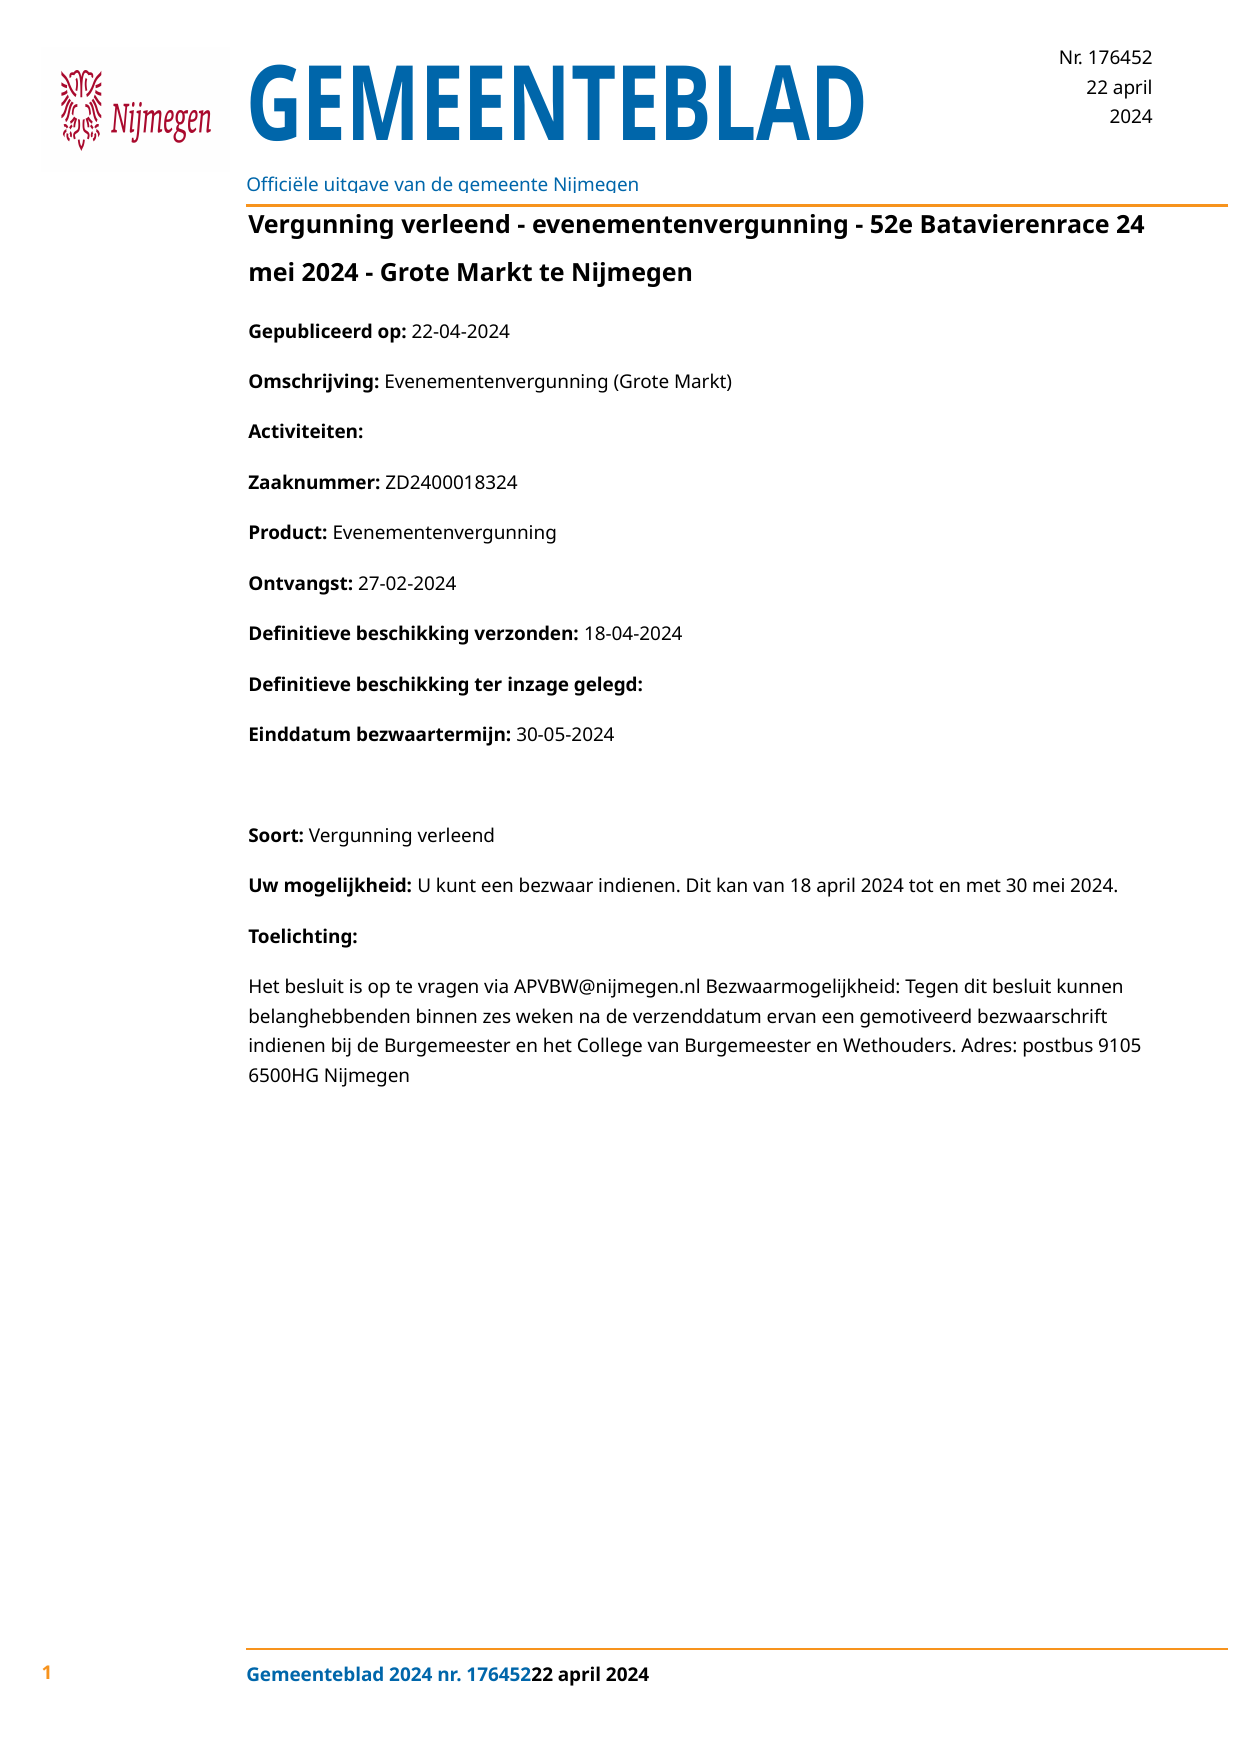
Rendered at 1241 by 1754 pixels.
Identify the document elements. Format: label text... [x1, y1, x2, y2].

text Vergunning verleend - evenementenvergunning - 52e Batavierenrace 24 mei 2024 - Grote Markt te Nijmegen [248, 207, 1152, 288]
text Soort: Vergunning verleend [248, 822, 1152, 848]
text Het besluit is op te vragen via APVBW@nijmegen.nl Bezwaarmogelijkheid: Tegen dit besluit kunnen belanghebbenden binnen zes weken na de verzenddatum ervan een gemotiveerd bezwaarschrift indienen bij de Burgemeester en het College van Burgemeester en Wethouders. Adres: postbus 9105 6500HG Nijmegen [248, 973, 1152, 1088]
text Activiteiten: [248, 419, 1152, 444]
text Definitieve beschikking ter inzage gelegd: [248, 671, 1152, 697]
text Zaaknummer: ZD2400018324 [248, 469, 1152, 495]
picture [41, 47, 231, 172]
text Gepubliceerd op: 22-04-2024 [248, 318, 1152, 344]
text Product: Evenementenvergunning [248, 519, 1152, 545]
text Einddatum bezwaartermijn: 30-05-2024 [248, 721, 1152, 747]
text Ontvangst: 27-02-2024 [248, 570, 1152, 596]
text Toelichting: [248, 923, 1152, 949]
text Uw mogelijkheid: U kunt een bezwaar indienen. Dit kan van 18 april 2024 tot en met 30 mei 2024. [248, 872, 1152, 898]
text Definitieve beschikking verzonden: 18-04-2024 [248, 620, 1152, 646]
text Omschrijving: Evenementenvergunning (Grote Markt) [248, 368, 1152, 394]
